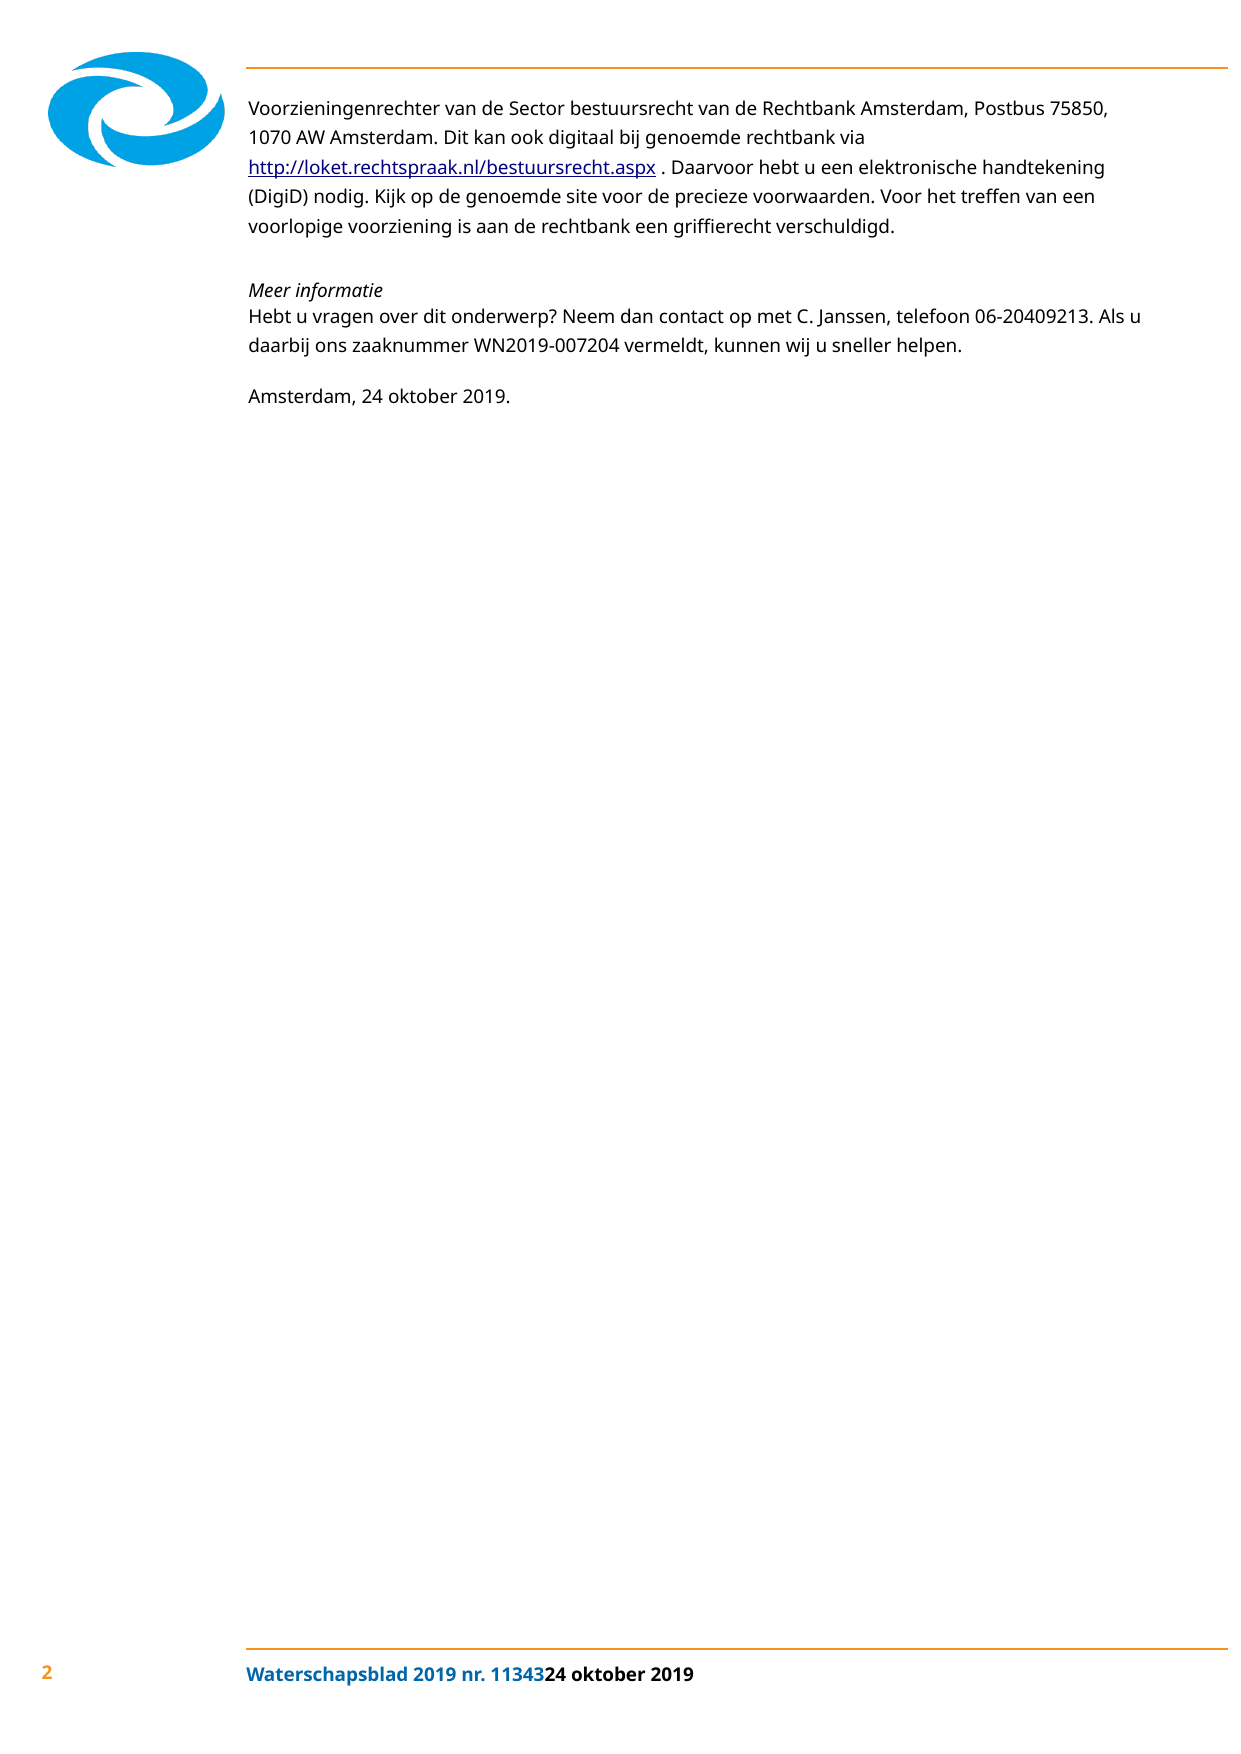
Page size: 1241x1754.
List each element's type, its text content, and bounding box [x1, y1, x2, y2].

text Voorzieningenrechter van de Sector bestuursrecht van de Rechtbank Amsterdam, Postbus 75850, 1070 AW Amsterdam. Dit kan ook digitaal bij genoemde rechtbank via http://loket.rechtspraak.nl/bestuursrecht.aspx . Daarvoor hebt u een elektronische handtekening (DigiD) nodig. Kijk op de genoemde site voor de precieze voorwaarden. Voor het treffen van een voorlopige voorziening is aan de rechtbank een griffierecht verschuldigd. [248, 95, 1152, 239]
text Amsterdam, 24 oktober 2019. [248, 383, 1152, 408]
text Meer informatie [248, 277, 1152, 303]
text Hebt u vragen over dit onderwerp? Neem dan contact op met C. Janssen, telefoon 06-20409213. Als u daarbij ons zaaknummer WN2019-007204 vermeldt, kunnen wij u sneller helpen. [248, 303, 1152, 358]
picture [41, 47, 231, 172]
